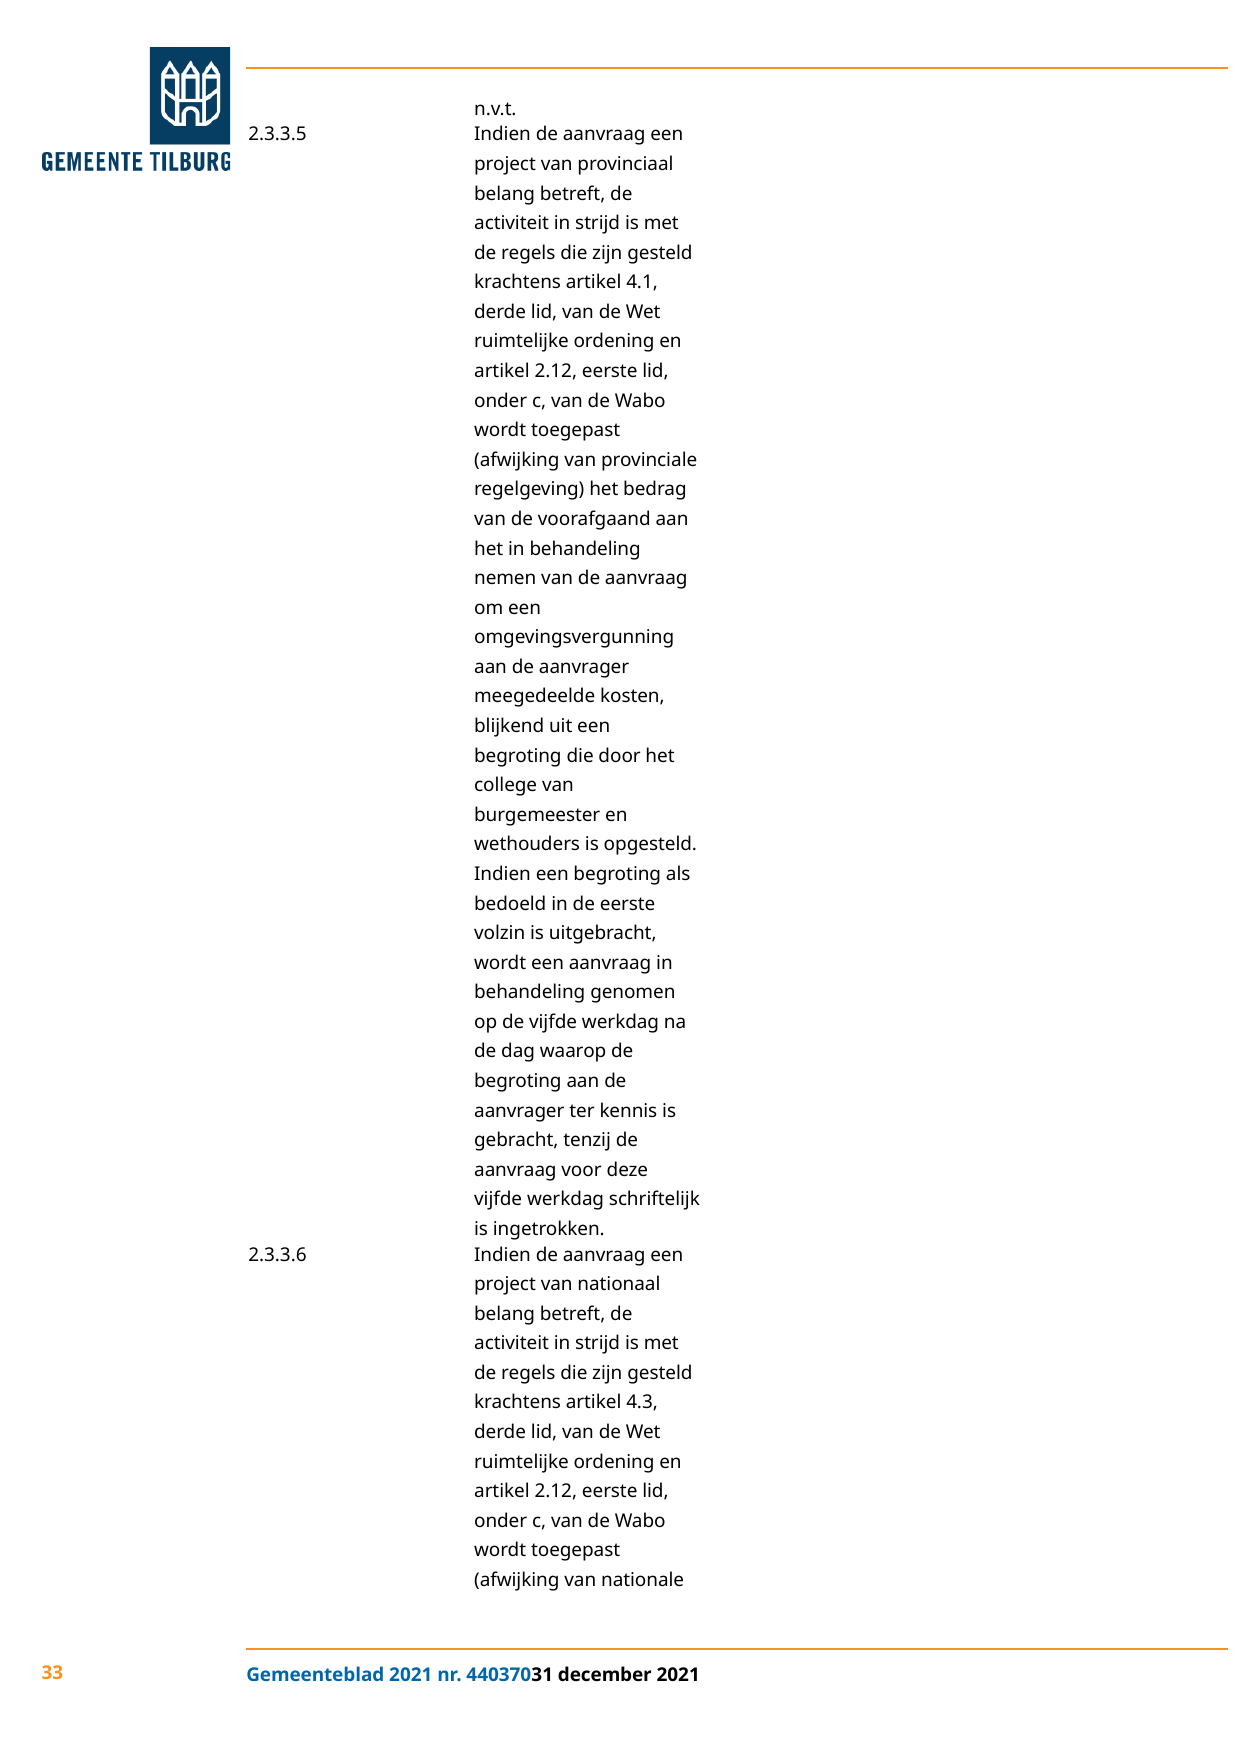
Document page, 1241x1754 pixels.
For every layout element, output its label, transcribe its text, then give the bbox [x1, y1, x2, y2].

table_cell Indien de aanvraag een project van nationaal belang betreft, de activiteit in strijd is met de regels die zijn gesteld krachtens artikel 4.3, derde lid, van de Wet ruimtelijke ordening en artikel 2.12, eerste lid, onder c, van de Wabo wordt toegepast (afwijking van nationale [474, 1241, 700, 1592]
table_cell [700, 121, 926, 1241]
table_cell [700, 95, 926, 121]
table_cell 2.3.3.6 [248, 1241, 474, 1592]
table_cell Indien de aanvraag een project van provinciaal belang betreft, de activiteit in strijd is met de regels die zijn gesteld krachtens artikel 4.1, derde lid, van de Wet ruimtelijke ordening en artikel 2.12, eerste lid, onder c, van de Wabo wordt toegepast (afwijking van provinciale regelgeving) het bedrag van de voorafgaand aan het in behandeling nemen van de aanvraag om een omgevingsvergunning aan de aanvrager meegedeelde kosten, blijkend uit een begroting die door het college van burgemeester en wethouders is opgesteld. Indien een begroting als bedoeld in de eerste volzin is uitgebracht, wordt een aanvraag in behandeling genomen op de vijfde werkdag na de dag waarop de begroting aan de aanvrager ter kennis is gebracht, tenzij de aanvraag voor deze vijfde werkdag schriftelijk is ingetrokken. [474, 121, 700, 1241]
table_cell [926, 121, 1152, 1241]
table_cell n.v.t. [474, 95, 700, 121]
table_cell [248, 95, 474, 121]
table_cell [700, 1241, 926, 1592]
table_cell [926, 1241, 1152, 1592]
picture [41, 47, 231, 172]
table_cell 2.3.3.5 [248, 121, 474, 1241]
table_cell [926, 95, 1152, 121]
